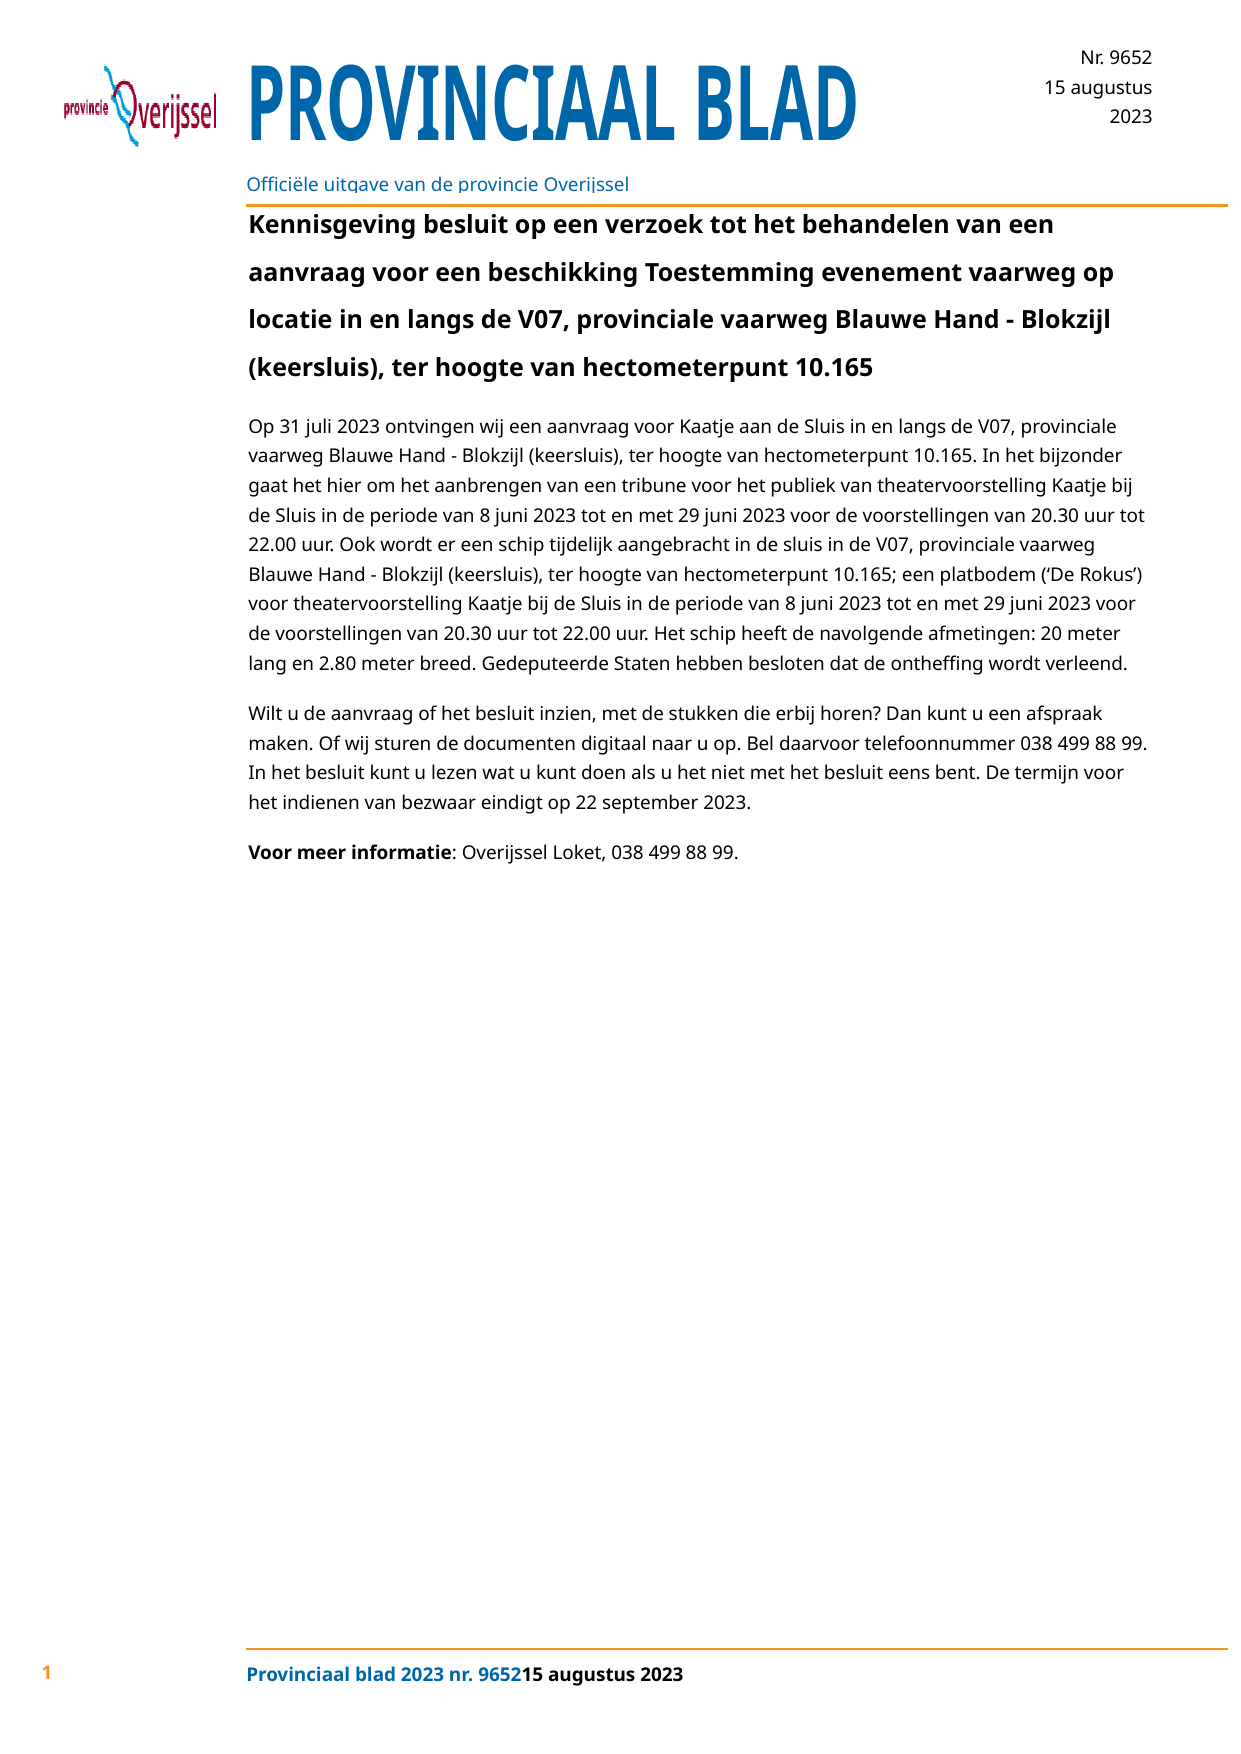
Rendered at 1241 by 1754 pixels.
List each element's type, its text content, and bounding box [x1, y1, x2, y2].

text Voor meer informatie: Overijssel Loket, 038 499 88 99. [248, 839, 1152, 865]
text Wilt u de aanvraag of het besluit inzien, met de stukken die erbij horen? Dan kunt u een afspraak maken. Of wij sturen de documenten digitaal naar u op. Bel daarvoor telefoonnummer 038 499 88 99. In het besluit kunt u lezen wat u kunt doen als u het niet met het besluit eens bent. De termijn voor het indienen van bezwaar eindigt op 22 september 2023. [248, 700, 1152, 815]
text Op 31 juli 2023 ontvingen wij een aanvraag voor Kaatje aan de Sluis in en langs de V07, provinciale vaarweg Blauwe Hand - Blokzijl (keersluis), ter hoogte van hectometerpunt 10.165. In het bijzonder gaat het hier om het aanbrengen van een tribune voor het publiek van theatervoorstelling Kaatje bij de Sluis in de periode van 8 juni 2023 tot en met 29 juni 2023 voor de voorstellingen van 20.30 uur tot 22.00 uur. Ook wordt er een schip tijdelijk aangebracht in de sluis in de V07, provinciale vaarweg Blauwe Hand - Blokzijl (keersluis), ter hoogte van hectometerpunt 10.165; een platbodem (‘De Rokus’) voor theatervoorstelling Kaatje bij de Sluis in de periode van 8 juni 2023 tot en met 29 juni 2023 voor de voorstellingen van 20.30 uur tot 22.00 uur. Het schip heeft de navolgende afmetingen: 20 meter lang en 2.80 meter breed. Gedeputeerde Staten hebben besloten dat de ontheffing wordt verleend. [248, 413, 1152, 676]
text Kennisgeving besluit op een verzoek tot het behandelen van een aanvraag voor een beschikking Toestemming evenement vaarweg op locatie in en langs de V07, provinciale vaarweg Blauwe Hand - Blokzijl (keersluis), ter hoogte van hectometerpunt 10.165 [248, 207, 1152, 384]
picture [41, 47, 231, 172]
